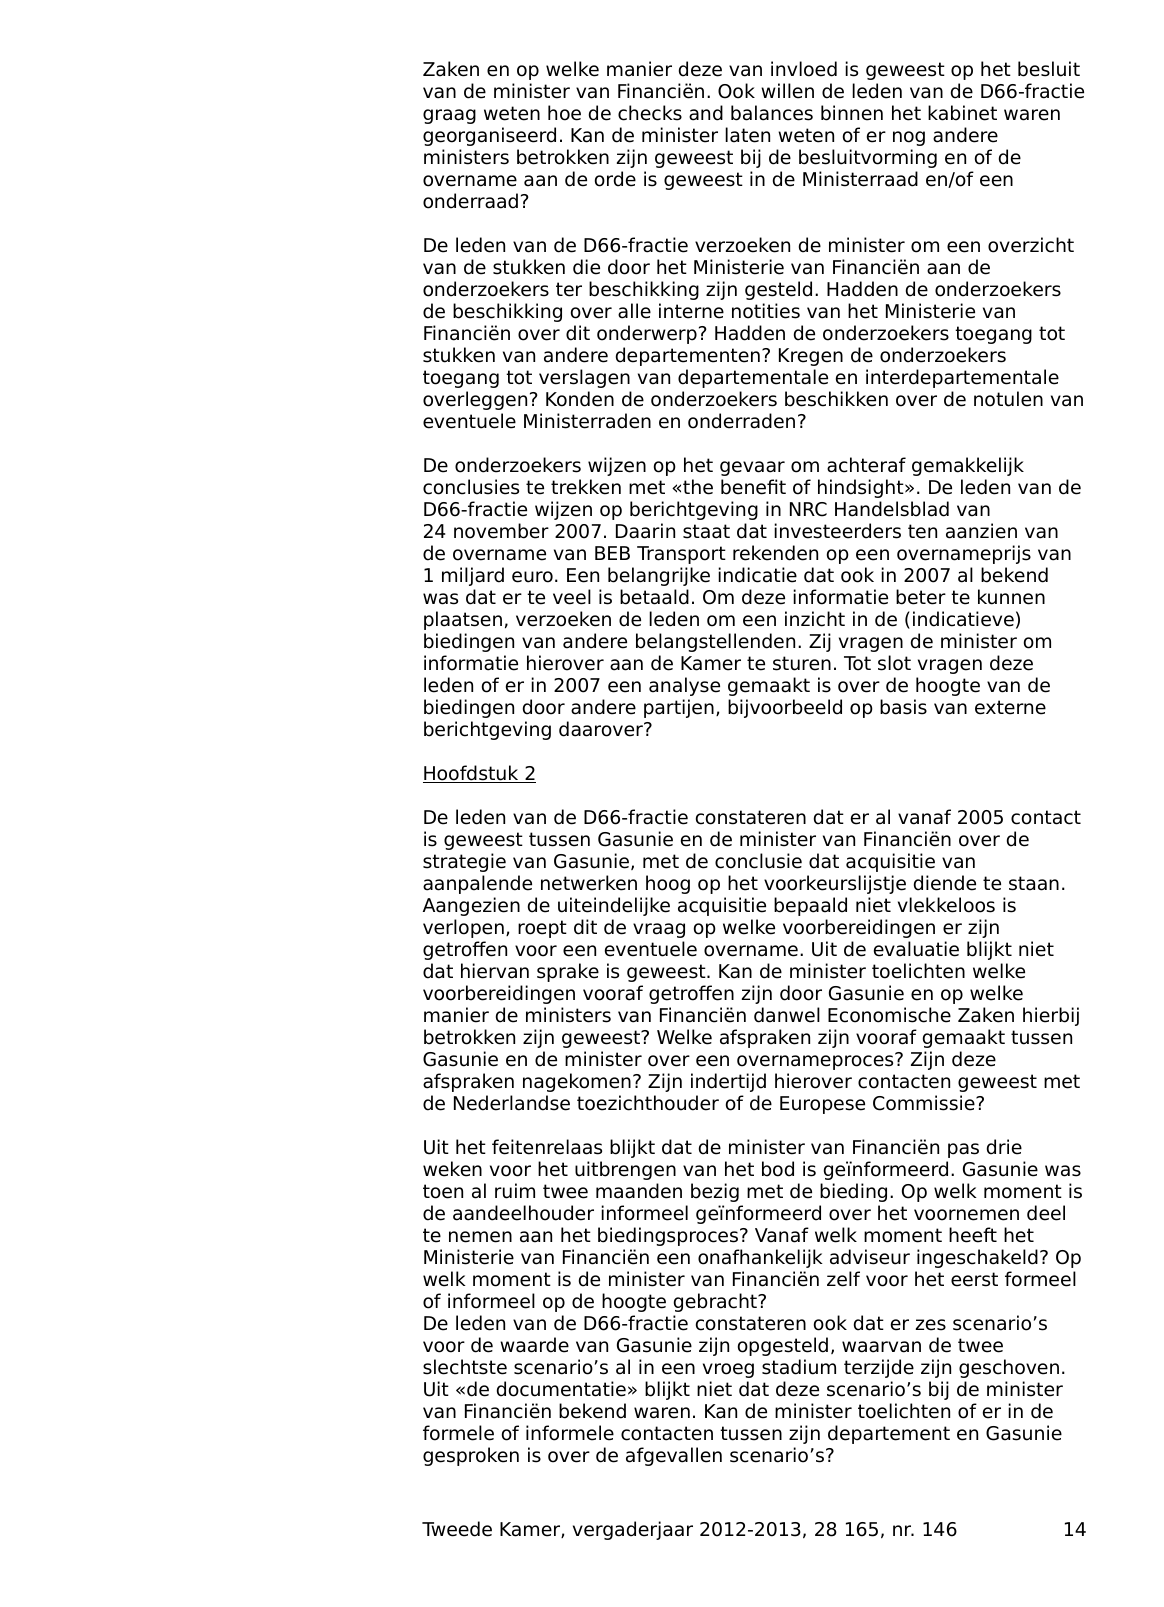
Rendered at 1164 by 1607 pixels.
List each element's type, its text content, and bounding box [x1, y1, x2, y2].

subtitle Hoofdstuk 2 [422, 763, 1087, 785]
text Uit het feitenrelaas blijkt dat de minister van Financiën pas drie weken voor het uitbrengen van het bod is geïnformeerd. Gasunie was toen al ruim twee maanden bezig met de bieding. Op welk moment is de aandeelhouder informeel geïnformeerd over het voornemen deel te nemen aan het biedingsproces? Vanaf welk moment heeft het Ministerie van Financiën een onafhankelijk adviseur ingeschakeld? Op welk moment is de minister van Financiën zelf voor het eerst formeel of informeel op de hoogte gebracht? [422, 1137, 1087, 1313]
text De leden van de D66-fractie constateren ook dat er zes scenario’s voor de waarde van Gasunie zijn opgesteld, waarvan de twee slechtste scenario’s al in een vroeg stadium terzijde zijn geschoven. Uit «de documentatie» blijkt niet dat deze scenario’s bij de minister van Financiën bekend waren. Kan de minister toelichten of er in de formele of informele contacten tussen zijn departement en Gasunie gesproken is over de afgevallen scenario’s? [422, 1313, 1087, 1467]
text De onderzoekers wijzen op het gevaar om achteraf gemakkelijk conclusies te trekken met «the benefit of hindsight». De leden van de D66-fractie wijzen op berichtgeving in NRC Handelsblad van 24 november 2007. Daarin staat dat investeerders ten aanzien van de overname van BEB Transport rekenden op een overnameprijs van 1 miljard euro. Een belangrijke indicatie dat ook in 2007 al bekend was dat er te veel is betaald. Om deze informatie beter te kunnen plaatsen, verzoeken de leden om een inzicht in de (indicatieve) biedingen van andere belangstellenden. Zij vragen de minister om informatie hierover aan de Kamer te sturen. Tot slot vragen deze leden of er in 2007 een analyse gemaakt is over de hoogte van de biedingen door andere partijen, bijvoorbeeld op basis van externe berichtgeving daarover? [422, 455, 1087, 741]
text Zaken en op welke manier deze van invloed is geweest op het besluit van de minister van Financiën. Ook willen de leden van de D66-fractie graag weten hoe de checks and balances binnen het kabinet waren georganiseerd. Kan de minister laten weten of er nog andere ministers betrokken zijn geweest bij de besluitvorming en of de overname aan de orde is geweest in de Ministerraad en/of een onderraad? [422, 59, 1087, 213]
text De leden van de D66-fractie constateren dat er al vanaf 2005 contact is geweest tussen Gasunie en de minister van Financiën over de strategie van Gasunie, met de conclusie dat acquisitie van aanpalende netwerken hoog op het voorkeurslijstje diende te staan. Aangezien de uiteindelijke acquisitie bepaald niet vlekkeloos is verlopen, roept dit de vraag op welke voorbereidingen er zijn getroffen voor een eventuele overname. Uit de evaluatie blijkt niet dat hiervan sprake is geweest. Kan de minister toelichten welke voorbereidingen vooraf getroffen zijn door Gasunie en op welke manier de ministers van Financiën danwel Economische Zaken hierbij betrokken zijn geweest? Welke afspraken zijn vooraf gemaakt tussen Gasunie en de minister over een overnameproces? Zijn deze afspraken nagekomen? Zijn indertijd hierover contacten geweest met de Nederlandse toezichthouder of de Europese Commissie? [422, 807, 1087, 1115]
text De leden van de D66-fractie verzoeken de minister om een overzicht van de stukken die door het Ministerie van Financiën aan de onderzoekers ter beschikking zijn gesteld. Hadden de onderzoekers de beschikking over alle interne notities van het Ministerie van Financiën over dit onderwerp? Hadden de onderzoekers toegang tot stukken van andere departementen? Kregen de onderzoekers toegang tot verslagen van departementale en interdepartementale overleggen? Konden de onderzoekers beschikken over de notulen van eventuele Ministerraden en onderraden? [422, 235, 1087, 433]
